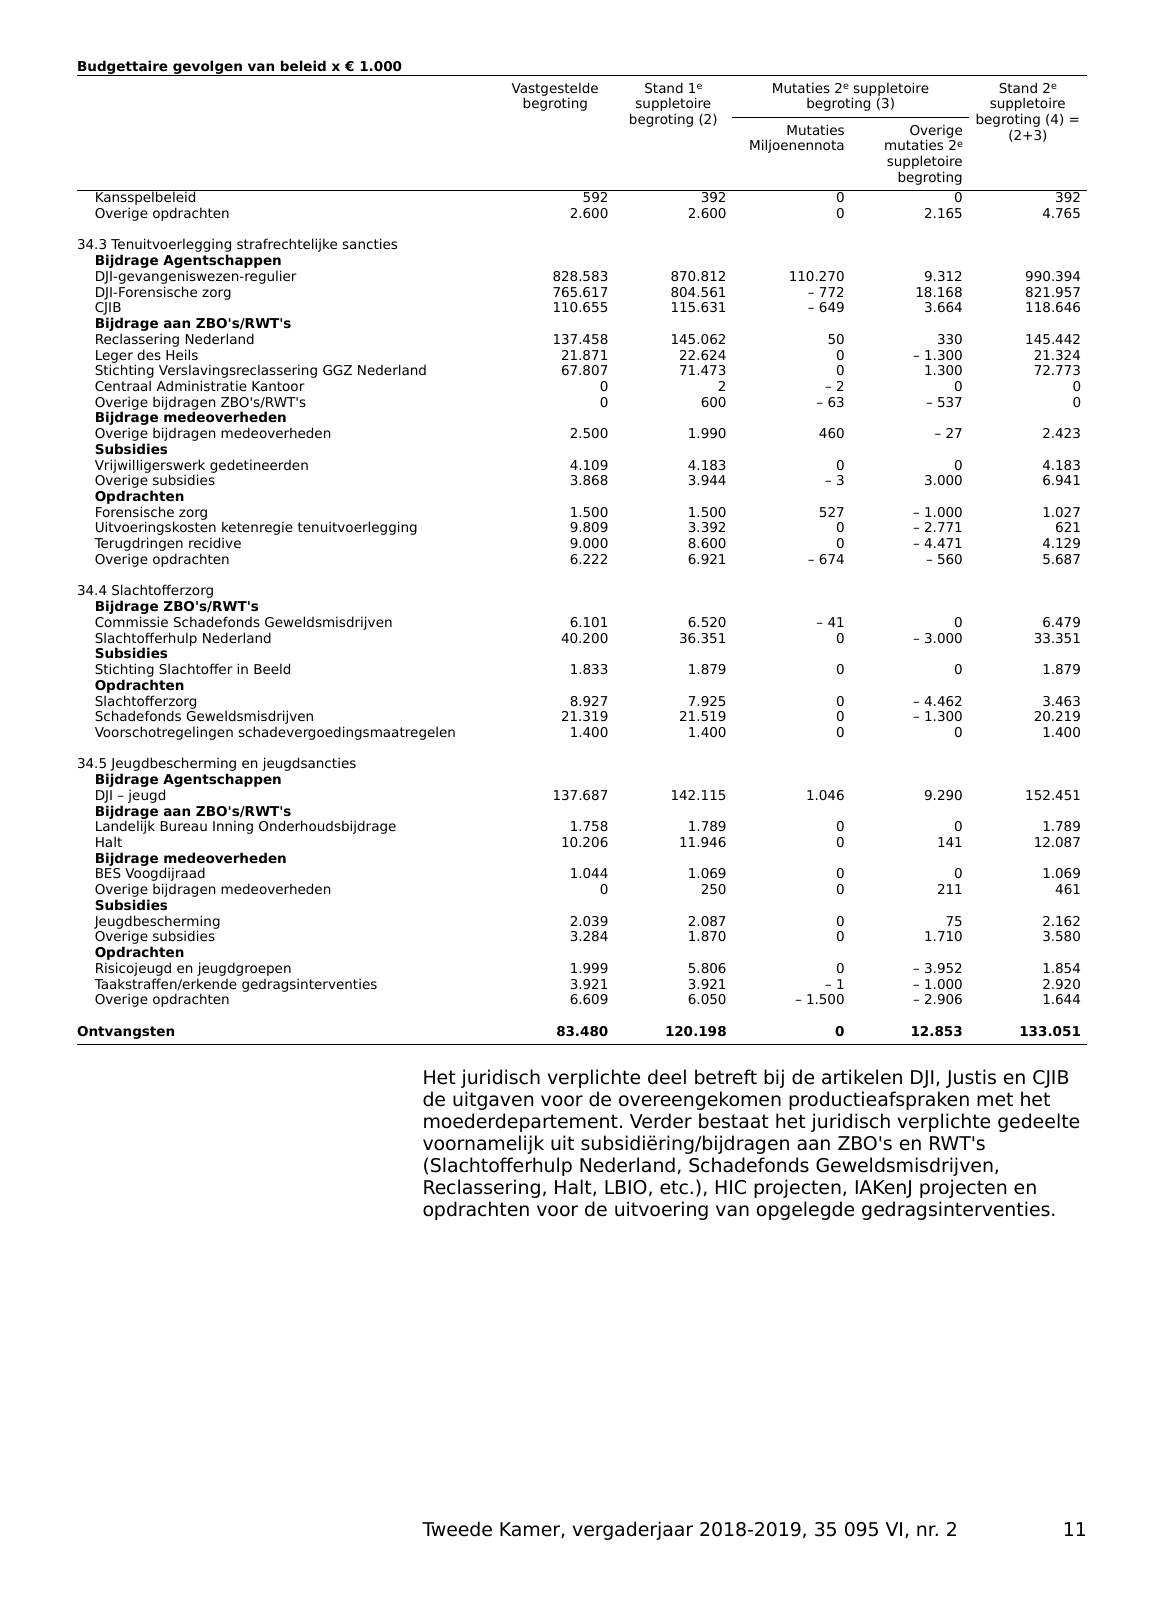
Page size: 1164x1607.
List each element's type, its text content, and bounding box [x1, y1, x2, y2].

table_cell [496, 945, 614, 961]
table_cell – 537 [850, 395, 968, 410]
table_cell 870.812 [614, 269, 732, 284]
table_cell 0 [969, 379, 1087, 394]
table_cell 621 [969, 520, 1087, 536]
table_cell 0 [732, 693, 850, 709]
table_cell 0 [732, 819, 850, 835]
table_cell 0 [969, 395, 1087, 410]
table_cell DJI-gevangeniswezen-regulier [89, 269, 496, 284]
table_cell 7.925 [614, 693, 732, 709]
table_cell [614, 851, 732, 866]
table_cell 6.921 [614, 552, 732, 567]
table_cell [850, 646, 968, 662]
table_cell 2.600 [496, 206, 614, 221]
table_cell 1.500 [496, 505, 614, 520]
table_cell 3.944 [614, 473, 732, 489]
table_cell 1.027 [969, 505, 1087, 520]
table_cell Subsidies [89, 646, 496, 662]
table_cell 2 [614, 379, 732, 394]
table_cell 0 [850, 819, 968, 835]
table_cell [77, 976, 88, 992]
table_cell [614, 898, 732, 913]
table_cell 2.423 [969, 426, 1087, 442]
table_cell [89, 76, 496, 117]
table_cell BES Voogdijraad [89, 866, 496, 882]
table_cell [77, 725, 88, 741]
table_cell [614, 442, 732, 457]
table_cell [850, 756, 968, 772]
table_cell 110.270 [732, 269, 850, 284]
table_cell [614, 804, 732, 819]
table_cell – 560 [850, 552, 968, 567]
table_cell [77, 662, 88, 678]
table_cell [969, 678, 1087, 693]
table_cell 1.069 [969, 866, 1087, 882]
table_cell 10.206 [496, 835, 614, 851]
table_cell [614, 741, 732, 756]
table_cell [732, 237, 850, 253]
table_cell Leger des Heils [89, 347, 496, 363]
table_cell 3.921 [496, 976, 614, 992]
table_cell [614, 756, 732, 772]
table_cell 392 [969, 191, 1087, 206]
table_cell [969, 1008, 1087, 1024]
table_cell [77, 1008, 88, 1024]
table_cell [614, 237, 732, 253]
table_cell [850, 221, 968, 237]
table_cell 9.809 [496, 520, 614, 536]
table_cell 6.222 [496, 552, 614, 567]
table_cell 0 [850, 725, 968, 741]
table_cell 1.644 [969, 992, 1087, 1008]
table_cell [496, 316, 614, 332]
table_cell [850, 410, 968, 426]
table_cell 0 [850, 379, 968, 394]
table_cell 4.129 [969, 536, 1087, 552]
table_cell [969, 221, 1087, 237]
table_cell 1.046 [732, 788, 850, 803]
table_cell Landelijk Bureau Inning Onderhoudsbijdrage [89, 819, 496, 835]
table_cell 0 [732, 458, 850, 473]
table_cell [496, 741, 614, 756]
table_cell [850, 316, 968, 332]
table_cell Overige bijdragen medeoverheden [89, 426, 496, 442]
table_cell Opdrachten [89, 489, 496, 504]
table_cell [969, 756, 1087, 772]
table_cell 765.617 [496, 284, 614, 300]
table_cell 1.854 [969, 961, 1087, 976]
table_cell – 41 [732, 615, 850, 630]
table_cell 0 [732, 961, 850, 976]
table_cell 6.520 [614, 615, 732, 630]
table_cell 821.957 [969, 284, 1087, 300]
table_cell 1.044 [496, 866, 614, 882]
table_cell [850, 568, 968, 583]
table_cell [732, 221, 850, 237]
table_cell Voorschotregelingen schadevergoedingsmaatregelen [89, 725, 496, 741]
table_cell Risicojeugd en jeugdgroepen [89, 961, 496, 976]
table_cell 137.458 [496, 332, 614, 347]
table_cell [969, 568, 1087, 583]
table_cell 1.400 [969, 725, 1087, 741]
table_cell [77, 914, 88, 929]
table_cell 1.500 [614, 505, 732, 520]
table_cell 0 [496, 395, 614, 410]
table_cell Stichting Verslavingsreclassering GGZ Nederland [89, 363, 496, 379]
table_cell 0 [732, 520, 850, 536]
table_cell 145.442 [969, 332, 1087, 347]
table_cell 0 [496, 882, 614, 898]
table_cell 0 [732, 630, 850, 646]
table_cell [77, 693, 88, 709]
table_cell [77, 520, 88, 536]
table_cell 36.351 [614, 630, 732, 646]
table_cell 6.101 [496, 615, 614, 630]
table_cell [77, 76, 88, 117]
table_cell [969, 489, 1087, 504]
table_cell 8.600 [614, 536, 732, 552]
table_cell 83.480 [496, 1024, 614, 1044]
table_cell [614, 568, 732, 583]
table_cell 72.773 [969, 363, 1087, 379]
table_cell [77, 898, 88, 913]
table_cell 2.500 [496, 426, 614, 442]
table_cell 1.710 [850, 929, 968, 945]
table_cell 1.400 [614, 725, 732, 741]
table_cell [496, 756, 614, 772]
table_cell [89, 741, 496, 756]
table_cell 50 [732, 332, 850, 347]
table_cell 4.183 [614, 458, 732, 473]
table_cell 34.4 Slachtofferzorg [77, 583, 496, 599]
table_cell [969, 646, 1087, 662]
table_cell 21.324 [969, 347, 1087, 363]
table_cell Stichting Slachtoffer in Beeld [89, 662, 496, 678]
table_cell Vastgestelde begroting [496, 76, 614, 190]
table_cell 141 [850, 835, 968, 851]
table_cell 2.039 [496, 914, 614, 929]
table_cell 1.990 [614, 426, 732, 442]
table_cell 3.921 [614, 976, 732, 992]
table_cell [850, 237, 968, 253]
table_cell [614, 316, 732, 332]
table_cell [77, 117, 88, 190]
table_cell [850, 678, 968, 693]
table_cell [496, 237, 614, 253]
table_cell [969, 583, 1087, 599]
table_cell [496, 851, 614, 866]
table_cell Stand 1e suppletoire begroting (2) [614, 76, 732, 190]
table_cell Overige opdrachten [89, 992, 496, 1008]
table_cell [89, 221, 496, 237]
table_cell [732, 678, 850, 693]
table_cell [850, 253, 968, 269]
table_cell [850, 804, 968, 819]
table_cell [77, 630, 88, 646]
table_cell [77, 804, 88, 819]
table_cell [77, 568, 88, 583]
table_cell [614, 1008, 732, 1024]
table_cell 21.319 [496, 709, 614, 725]
table_cell Overige opdrachten [89, 552, 496, 567]
table_cell [77, 882, 88, 898]
table_cell [732, 898, 850, 913]
table_cell 600 [614, 395, 732, 410]
table_cell [732, 756, 850, 772]
table_cell 2.165 [850, 206, 968, 221]
table_cell 34.5 Jeugdbescherming en jeugdsancties [77, 756, 496, 772]
table_cell [969, 237, 1087, 253]
table_cell Subsidies [89, 898, 496, 913]
table_cell [77, 772, 88, 788]
table_cell 21.519 [614, 709, 732, 725]
table_cell 40.200 [496, 630, 614, 646]
table_cell [732, 489, 850, 504]
table_cell Overige subsidies [89, 473, 496, 489]
table_cell 1.300 [850, 363, 968, 379]
table_cell 1.879 [614, 662, 732, 678]
table_cell 6.050 [614, 992, 732, 1008]
table_cell 0 [732, 866, 850, 882]
table_cell Terugdringen recidive [89, 536, 496, 552]
table_cell [89, 568, 496, 583]
table_cell [77, 426, 88, 442]
table_cell [77, 599, 88, 615]
table_cell – 772 [732, 284, 850, 300]
table_cell 0 [732, 1024, 850, 1044]
table_cell [77, 489, 88, 504]
table_cell 0 [732, 882, 850, 898]
table_cell Slachtofferzorg [89, 693, 496, 709]
table_cell [850, 851, 968, 866]
table_cell – 1.000 [850, 505, 968, 520]
table_cell Stand 2e suppletoire begroting (4) = (2+3) [969, 76, 1087, 190]
table_cell 1.789 [969, 819, 1087, 835]
table_cell 152.451 [969, 788, 1087, 803]
table_cell 0 [496, 379, 614, 394]
table_cell [850, 945, 968, 961]
table_cell Jeugdbescherming [89, 914, 496, 929]
table_cell 4.765 [969, 206, 1087, 221]
table_cell [732, 410, 850, 426]
table_cell – 1.000 [850, 976, 968, 992]
table_cell 0 [732, 835, 850, 851]
table_cell [614, 599, 732, 615]
table_cell 460 [732, 426, 850, 442]
table_cell Centraal Administratie Kantoor [89, 379, 496, 394]
table_cell 1.999 [496, 961, 614, 976]
table_cell [496, 804, 614, 819]
table_cell Forensische zorg [89, 505, 496, 520]
table_cell 0 [850, 662, 968, 678]
table_cell [969, 804, 1087, 819]
table_cell [969, 741, 1087, 756]
table_cell Commissie Schadefonds Geweldsmisdrijven [89, 615, 496, 630]
table_cell [614, 945, 732, 961]
table_cell 3.392 [614, 520, 732, 536]
table_cell [732, 945, 850, 961]
table_cell 0 [850, 615, 968, 630]
table_cell – 3 [732, 473, 850, 489]
table_cell Kansspelbeleid [89, 191, 496, 206]
table_cell [969, 410, 1087, 426]
table_cell [77, 191, 88, 206]
table_cell 0 [732, 206, 850, 221]
table_cell [614, 253, 732, 269]
table_cell [77, 929, 88, 945]
table_cell [77, 866, 88, 882]
table_cell – 63 [732, 395, 850, 410]
table_cell Bijdrage Agentschappen [89, 772, 496, 788]
table_cell [77, 851, 88, 866]
table_cell 1.789 [614, 819, 732, 835]
table_cell [77, 536, 88, 552]
table_cell 5.806 [614, 961, 732, 976]
table_cell [77, 992, 88, 1008]
table_cell [614, 678, 732, 693]
table_cell 3.580 [969, 929, 1087, 945]
table_cell 67.807 [496, 363, 614, 379]
table_cell 1.758 [496, 819, 614, 835]
table_cell [77, 473, 88, 489]
table_cell [77, 332, 88, 347]
table_cell [77, 300, 88, 316]
table_cell [77, 741, 88, 756]
table_cell 137.687 [496, 788, 614, 803]
table_cell 118.646 [969, 300, 1087, 316]
table_cell 211 [850, 882, 968, 898]
table_cell [969, 442, 1087, 457]
table_cell Bijdrage aan ZBO's/RWT's [89, 804, 496, 819]
table_cell [969, 945, 1087, 961]
table_cell DJI – jeugd [89, 788, 496, 803]
table_cell [496, 678, 614, 693]
table_cell [77, 505, 88, 520]
table_cell Overige bijdragen ZBO's/RWT's [89, 395, 496, 410]
table_cell Reclassering Nederland [89, 332, 496, 347]
table_cell 5.687 [969, 552, 1087, 567]
table_cell [850, 1008, 968, 1024]
table_cell [77, 221, 88, 237]
table_cell 20.219 [969, 709, 1087, 725]
table_cell 1.879 [969, 662, 1087, 678]
table_cell 34.3 Tenuitvoerlegging strafrechtelijke sancties [77, 237, 496, 253]
table_cell [732, 804, 850, 819]
table_cell [732, 646, 850, 662]
table_cell [614, 221, 732, 237]
table_cell [732, 568, 850, 583]
table_cell 0 [732, 929, 850, 945]
table_cell CJIB [89, 300, 496, 316]
text Het juridisch verplichte deel betreft bij de artikelen DJI, Justis en CJIB de uitgaven voor de overeengekomen productieafspraken met het moederdepartement. Verder bestaat het juridisch verplichte gedeelte voornamelijk uit subsidiëring/bijdragen aan ZBO's en RWT's (Slachtofferhulp Nederland, Schadefonds Geweldsmisdrijven, Reclassering, Halt, LBIO, etc.), HIC projecten, IAKenJ projecten en opdrachten voor de uitvoering van opgelegde gedragsinterventies. [422, 1067, 1087, 1221]
table_cell [850, 599, 968, 615]
table_cell – 2 [732, 379, 850, 394]
table_cell [77, 316, 88, 332]
table_cell Halt [89, 835, 496, 851]
table_cell [77, 442, 88, 457]
table_cell 75 [850, 914, 968, 929]
table_cell 4.183 [969, 458, 1087, 473]
table_cell [614, 646, 732, 662]
table_cell 115.631 [614, 300, 732, 316]
table_cell [732, 772, 850, 788]
table_cell 392 [614, 191, 732, 206]
table_cell 804.561 [614, 284, 732, 300]
table_cell – 3.952 [850, 961, 968, 976]
table_cell 0 [732, 725, 850, 741]
table_cell DJI-Forensische zorg [89, 284, 496, 300]
table_cell 4.109 [496, 458, 614, 473]
table_cell [77, 646, 88, 662]
table_cell Opdrachten [89, 678, 496, 693]
table_cell 990.394 [969, 269, 1087, 284]
table_cell Ontvangsten [77, 1024, 496, 1044]
table_cell 9.312 [850, 269, 968, 284]
table_cell – 2.771 [850, 520, 968, 536]
table_cell 1.400 [496, 725, 614, 741]
table_cell [77, 552, 88, 567]
table_cell 0 [850, 458, 968, 473]
table_cell [496, 442, 614, 457]
table_cell [77, 269, 88, 284]
table_cell 2.087 [614, 914, 732, 929]
table_cell Subsidies [89, 442, 496, 457]
table_cell [496, 253, 614, 269]
table_cell [732, 599, 850, 615]
table_cell Overige opdrachten [89, 206, 496, 221]
table_cell [77, 284, 88, 300]
table_cell [969, 898, 1087, 913]
table_cell [732, 851, 850, 866]
table_cell 0 [732, 536, 850, 552]
table_cell Overige mutaties 2e suppletoire begroting [850, 118, 968, 190]
table_cell 18.168 [850, 284, 968, 300]
table_cell – 1 [732, 976, 850, 992]
table_cell Bijdrage ZBO's/RWT's [89, 599, 496, 615]
table_cell [496, 221, 614, 237]
table_cell [496, 599, 614, 615]
table_cell Opdrachten [89, 945, 496, 961]
table_cell 120.198 [614, 1024, 732, 1044]
table_cell 71.473 [614, 363, 732, 379]
table_cell [496, 1008, 614, 1024]
table_cell [850, 741, 968, 756]
table_cell 145.062 [614, 332, 732, 347]
table_cell Bijdrage aan ZBO's/RWT's [89, 316, 496, 332]
table_cell 527 [732, 505, 850, 520]
table_cell [850, 772, 968, 788]
table_cell [614, 583, 732, 599]
table_cell 33.351 [969, 630, 1087, 646]
table_cell Mutaties 2e suppletoire begroting (3) [732, 76, 968, 117]
table_cell [496, 568, 614, 583]
table_cell 12.087 [969, 835, 1087, 851]
table_cell 6.609 [496, 992, 614, 1008]
table_cell Slachtofferhulp Nederland [89, 630, 496, 646]
table_cell 9.290 [850, 788, 968, 803]
table_cell 3.664 [850, 300, 968, 316]
table_cell Mutaties Miljoenennota [732, 118, 850, 190]
table_cell 0 [732, 914, 850, 929]
table_cell 2.920 [969, 976, 1087, 992]
table_cell – 2.906 [850, 992, 968, 1008]
table_cell [732, 741, 850, 756]
table_cell [77, 458, 88, 473]
table_cell [77, 395, 88, 410]
table_cell Overige subsidies [89, 929, 496, 945]
table_cell [496, 410, 614, 426]
table_cell 12.853 [850, 1024, 968, 1044]
table_cell 0 [732, 662, 850, 678]
table_cell [732, 442, 850, 457]
table_cell 11.946 [614, 835, 732, 851]
table_cell [969, 599, 1087, 615]
table_cell [77, 945, 88, 961]
table_cell [969, 316, 1087, 332]
table_cell [496, 583, 614, 599]
table_cell [850, 583, 968, 599]
table_cell 6.941 [969, 473, 1087, 489]
table_cell – 1.300 [850, 709, 968, 725]
table_cell 133.051 [969, 1024, 1087, 1044]
table_cell 22.624 [614, 347, 732, 363]
table_cell [496, 646, 614, 662]
table_cell Taakstraffen/erkende gedragsinterventies [89, 976, 496, 992]
table_cell 1.833 [496, 662, 614, 678]
table_cell – 3.000 [850, 630, 968, 646]
table_cell [77, 253, 88, 269]
table_cell Schadefonds Geweldsmisdrijven [89, 709, 496, 725]
table_cell 142.115 [614, 788, 732, 803]
table_cell 1.870 [614, 929, 732, 945]
table_cell [496, 772, 614, 788]
table_cell – 27 [850, 426, 968, 442]
table_cell [732, 1008, 850, 1024]
table_cell [496, 489, 614, 504]
table_cell 3.000 [850, 473, 968, 489]
table_cell [614, 410, 732, 426]
table_cell Bijdrage medeoverheden [89, 851, 496, 866]
table_cell [614, 772, 732, 788]
table_cell 0 [732, 347, 850, 363]
table_cell [77, 206, 88, 221]
table_cell Bijdrage medeoverheden [89, 410, 496, 426]
table_cell 0 [732, 191, 850, 206]
table_cell [77, 410, 88, 426]
table_cell 461 [969, 882, 1087, 898]
table_cell 21.871 [496, 347, 614, 363]
table_cell [77, 819, 88, 835]
table_cell 1.069 [614, 866, 732, 882]
table_cell 2.162 [969, 914, 1087, 929]
table_cell [496, 898, 614, 913]
table_cell 330 [850, 332, 968, 347]
table_cell 2.600 [614, 206, 732, 221]
table_cell [969, 851, 1087, 866]
table_cell [77, 678, 88, 693]
table_cell 828.583 [496, 269, 614, 284]
table_cell [77, 788, 88, 803]
table_cell Uitvoeringskosten ketenregie tenuitvoerlegging [89, 520, 496, 536]
table_cell [77, 961, 88, 976]
table_cell [77, 835, 88, 851]
table_cell 250 [614, 882, 732, 898]
table_cell [77, 615, 88, 630]
table_cell 0 [850, 191, 968, 206]
table_cell 9.000 [496, 536, 614, 552]
table_cell Overige bijdragen medeoverheden [89, 882, 496, 898]
table_cell 592 [496, 191, 614, 206]
table_cell 6.479 [969, 615, 1087, 630]
table_cell [850, 489, 968, 504]
table_cell – 649 [732, 300, 850, 316]
table_cell [614, 489, 732, 504]
table_cell [77, 709, 88, 725]
table_cell [850, 442, 968, 457]
table_cell 0 [732, 709, 850, 725]
table_cell 3.284 [496, 929, 614, 945]
table_cell 110.655 [496, 300, 614, 316]
table_cell [850, 898, 968, 913]
table_cell Vrijwilligerswerk gedetineerden [89, 458, 496, 473]
table_cell – 1.500 [732, 992, 850, 1008]
table_cell – 4.462 [850, 693, 968, 709]
table_cell 3.868 [496, 473, 614, 489]
table_cell [77, 363, 88, 379]
table_cell 0 [850, 866, 968, 882]
table_cell 0 [732, 363, 850, 379]
table_cell [89, 117, 496, 190]
table_cell [969, 772, 1087, 788]
table_header Budgettaire gevolgen van beleid x € 1.000 [77, 59, 1087, 75]
table_cell – 674 [732, 552, 850, 567]
table_cell 8.927 [496, 693, 614, 709]
table_cell – 1.300 [850, 347, 968, 363]
table_cell [89, 1008, 496, 1024]
table_cell [732, 583, 850, 599]
table_cell [77, 379, 88, 394]
table_cell [77, 347, 88, 363]
table_cell [969, 253, 1087, 269]
table_cell Bijdrage Agentschappen [89, 253, 496, 269]
table_cell – 4.471 [850, 536, 968, 552]
table_cell [732, 253, 850, 269]
table_cell [732, 316, 850, 332]
table_cell 3.463 [969, 693, 1087, 709]
